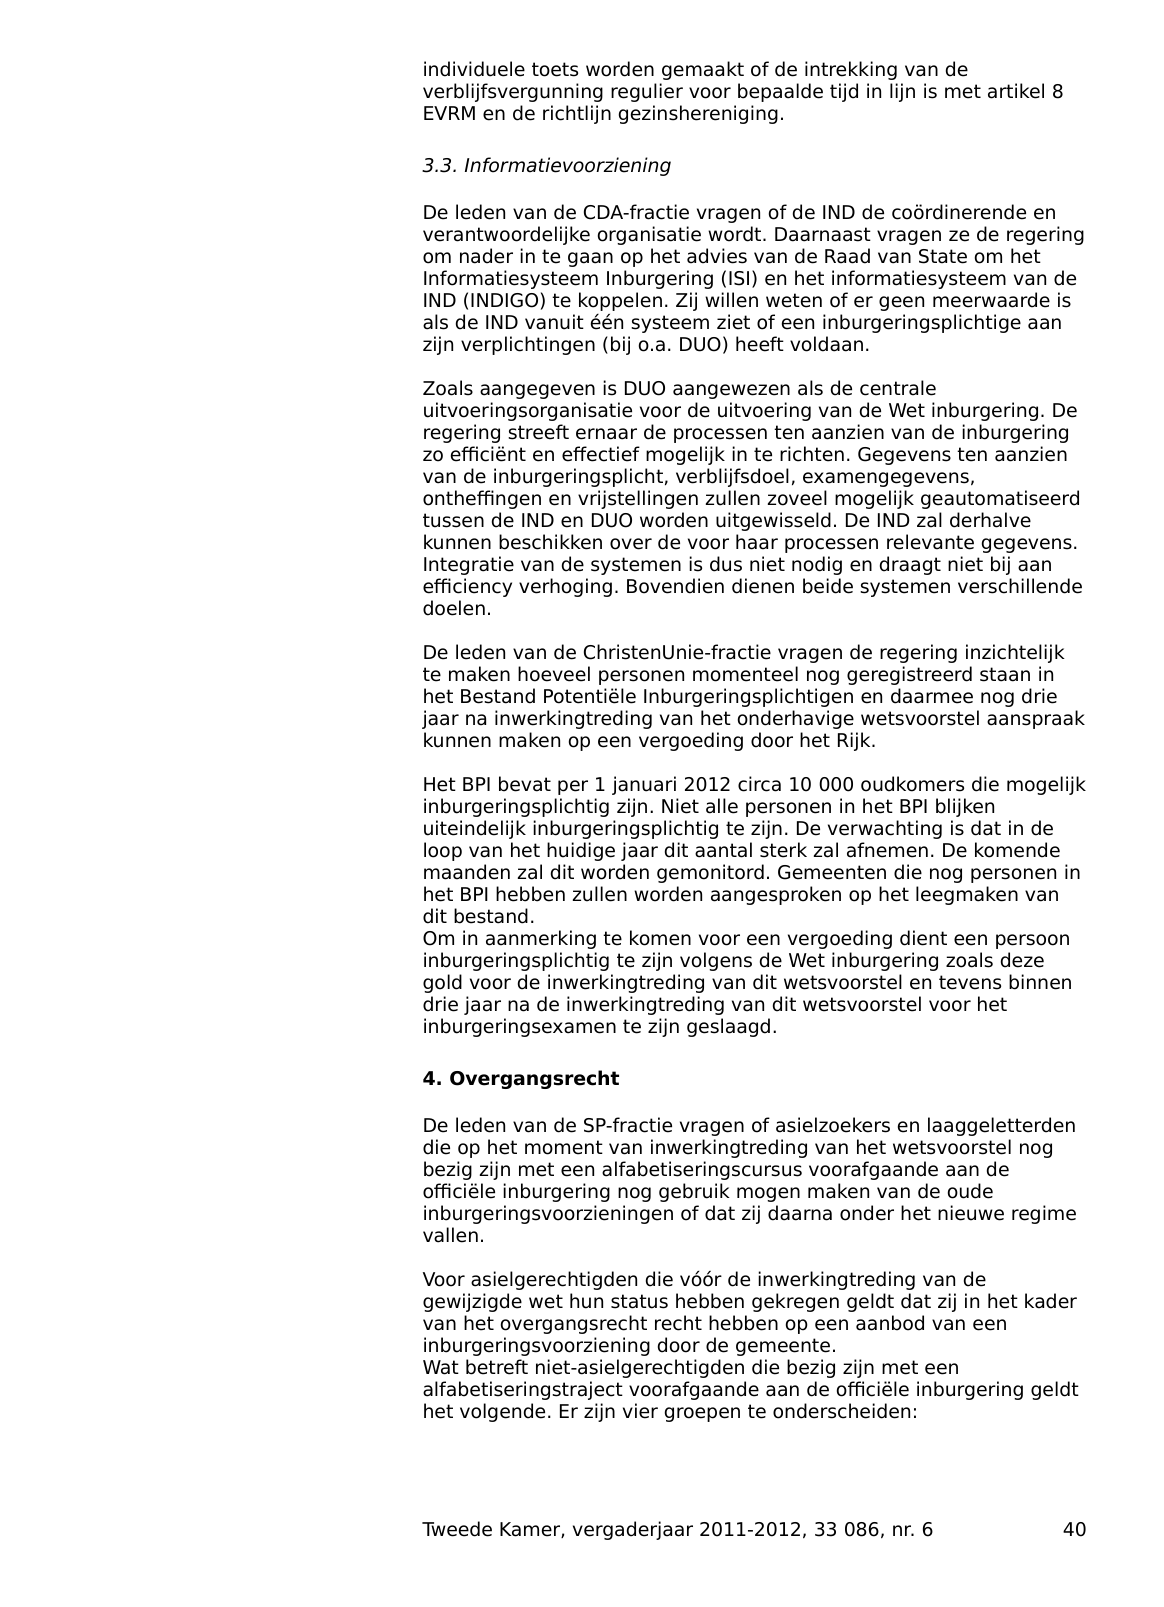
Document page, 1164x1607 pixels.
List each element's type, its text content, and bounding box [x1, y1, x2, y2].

text De leden van de SP-fractie vragen of asielzoekers en laaggeletterden die op het moment van inwerkingtreding van het wetsvoorstel nog bezig zijn met een alfabetiseringscursus voorafgaande aan de officiële inburgering nog gebruik mogen maken van de oude inburgeringsvoorzieningen of dat zij daarna onder het nieuwe regime vallen. [422, 1115, 1087, 1247]
text Om in aanmerking te komen voor een vergoeding dient een persoon inburgeringsplichtig te zijn volgens de Wet inburgering zoals deze gold voor de inwerkingtreding van dit wetsvoorstel en tevens binnen drie jaar na de inwerkingtreding van dit wetsvoorstel voor het inburgeringsexamen te zijn geslaagd. [422, 928, 1087, 1038]
text Voor asielgerechtigden die vóór de inwerkingtreding van de gewijzigde wet hun status hebben gekregen geldt dat zij in het kader van het overgangsrecht recht hebben op een aanbod van een inburgeringsvoorziening door de gemeente. [422, 1269, 1087, 1357]
text individuele toets worden gemaakt of de intrekking van de verblijfsvergunning regulier voor bepaalde tijd in lijn is met artikel 8 EVRM en de richtlijn gezinshereniging. [422, 59, 1087, 125]
text De leden van de CDA-fractie vragen of de IND de coördinerende en verantwoordelijke organisatie wordt. Daarnaast vragen ze de regering om nader in te gaan op het advies van de Raad van State om het Informatiesysteem Inburgering (ISI) en het informatiesysteem van de IND (INDIGO) te koppelen. Zij willen weten of er geen meerwaarde is als de IND vanuit één systeem ziet of een inburgeringsplichtige aan zijn verplichtingen (bij o.a. DUO) heeft voldaan. [422, 202, 1087, 356]
text De leden van de ChristenUnie-fractie vragen de regering inzichtelijk te maken hoeveel personen momenteel nog geregistreerd staan in het Bestand Potentiële Inburgeringsplichtigen en daarmee nog drie jaar na inwerkingtreding van het onderhavige wetsvoorstel aanspraak kunnen maken op een vergoeding door het Rijk. [422, 642, 1087, 752]
subtitle 4. Overgangsrecht [422, 1068, 1087, 1090]
text Wat betreft niet-asielgerechtigden die bezig zijn met een alfabetiseringstraject voorafgaande aan de officiële inburgering geldt het volgende. Er zijn vier groepen te onderscheiden: [422, 1357, 1087, 1423]
subtitle 3.3. Informatievoorziening [422, 155, 1087, 177]
text Het BPI bevat per 1 januari 2012 circa 10 000 oudkomers die mogelijk inburgeringsplichtig zijn. Niet alle personen in het BPI blijken uiteindelijk inburgeringsplichtig te zijn. De verwachting is dat in de loop van het huidige jaar dit aantal sterk zal afnemen. De komende maanden zal dit worden gemonitord. Gemeenten die nog personen in het BPI hebben zullen worden aangesproken op het leegmaken van dit bestand. [422, 774, 1087, 928]
text Zoals aangegeven is DUO aangewezen als de centrale uitvoeringsorganisatie voor de uitvoering van de Wet inburgering. De regering streeft ernaar de processen ten aanzien van de inburgering zo efficiënt en effectief mogelijk in te richten. Gegevens ten aanzien van de inburgeringsplicht, verblijfsdoel, examengegevens, ontheffingen en vrijstellingen zullen zoveel mogelijk geautomatiseerd tussen de IND en DUO worden uitgewisseld. De IND zal derhalve kunnen beschikken over de voor haar processen relevante gegevens. Integratie van de systemen is dus niet nodig en draagt niet bij aan efficiency verhoging. Bovendien dienen beide systemen verschillende doelen. [422, 378, 1087, 620]
